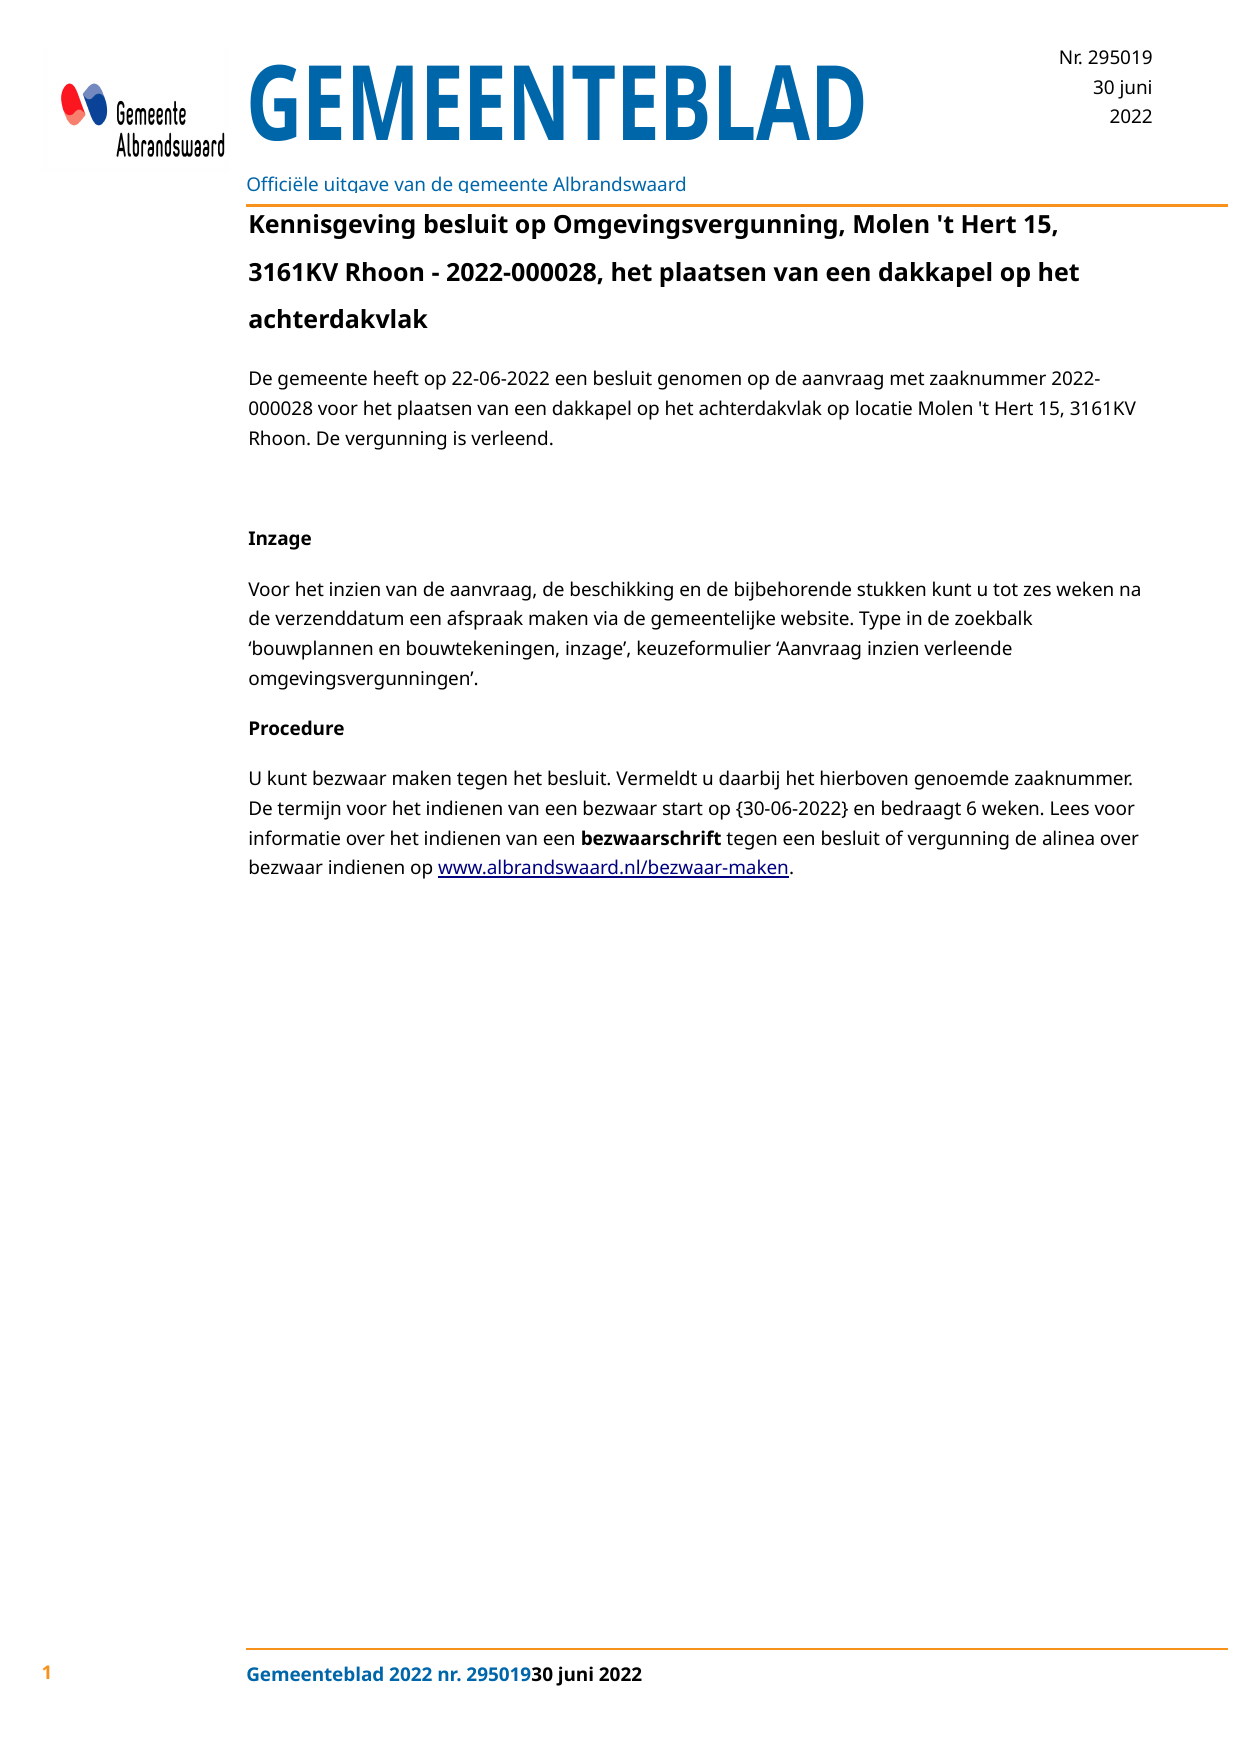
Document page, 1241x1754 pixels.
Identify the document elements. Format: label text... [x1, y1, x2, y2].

text U kunt bezwaar maken tegen het besluit. Vermeldt u daarbij het hierboven genoemde zaaknummer. De termijn voor het indienen van een bezwaar start op {30-06-2022} en bedraagt 6 weken. Lees voor informatie over het indienen van een bezwaarschrift tegen een besluit of vergunning de alinea over bezwaar indienen op www.albrandswaard.nl/bezwaar-maken. [248, 766, 1152, 880]
text Voor het inzien van de aanvraag, de beschikking en de bijbehorende stukken kunt u tot zes weken na de verzenddatum een afspraak maken via de gemeentelijke website. Type in de zoekbalk ‘bouwplannen en bouwtekeningen, inzage’, keuzeformulier ‘Aanvraag inzien verleende omgevingsvergunningen’. [248, 576, 1152, 690]
picture [41, 47, 231, 172]
text De gemeente heeft op 22-06-2022 een besluit genomen op de aanvraag met zaaknummer 2022-000028 voor het plaatsen van een dakkapel op het achterdakvlak op locatie Molen 't Hert 15, 3161KV Rhoon. De vergunning is verleend. [248, 366, 1152, 450]
text Inzage [248, 526, 1152, 551]
text Procedure [248, 715, 1152, 741]
text Kennisgeving besluit op Omgevingsvergunning, Molen 't Hert 15, 3161KV Rhoon - 2022-000028, het plaatsen van een dakkapel op het achterdakvlak [248, 207, 1152, 336]
